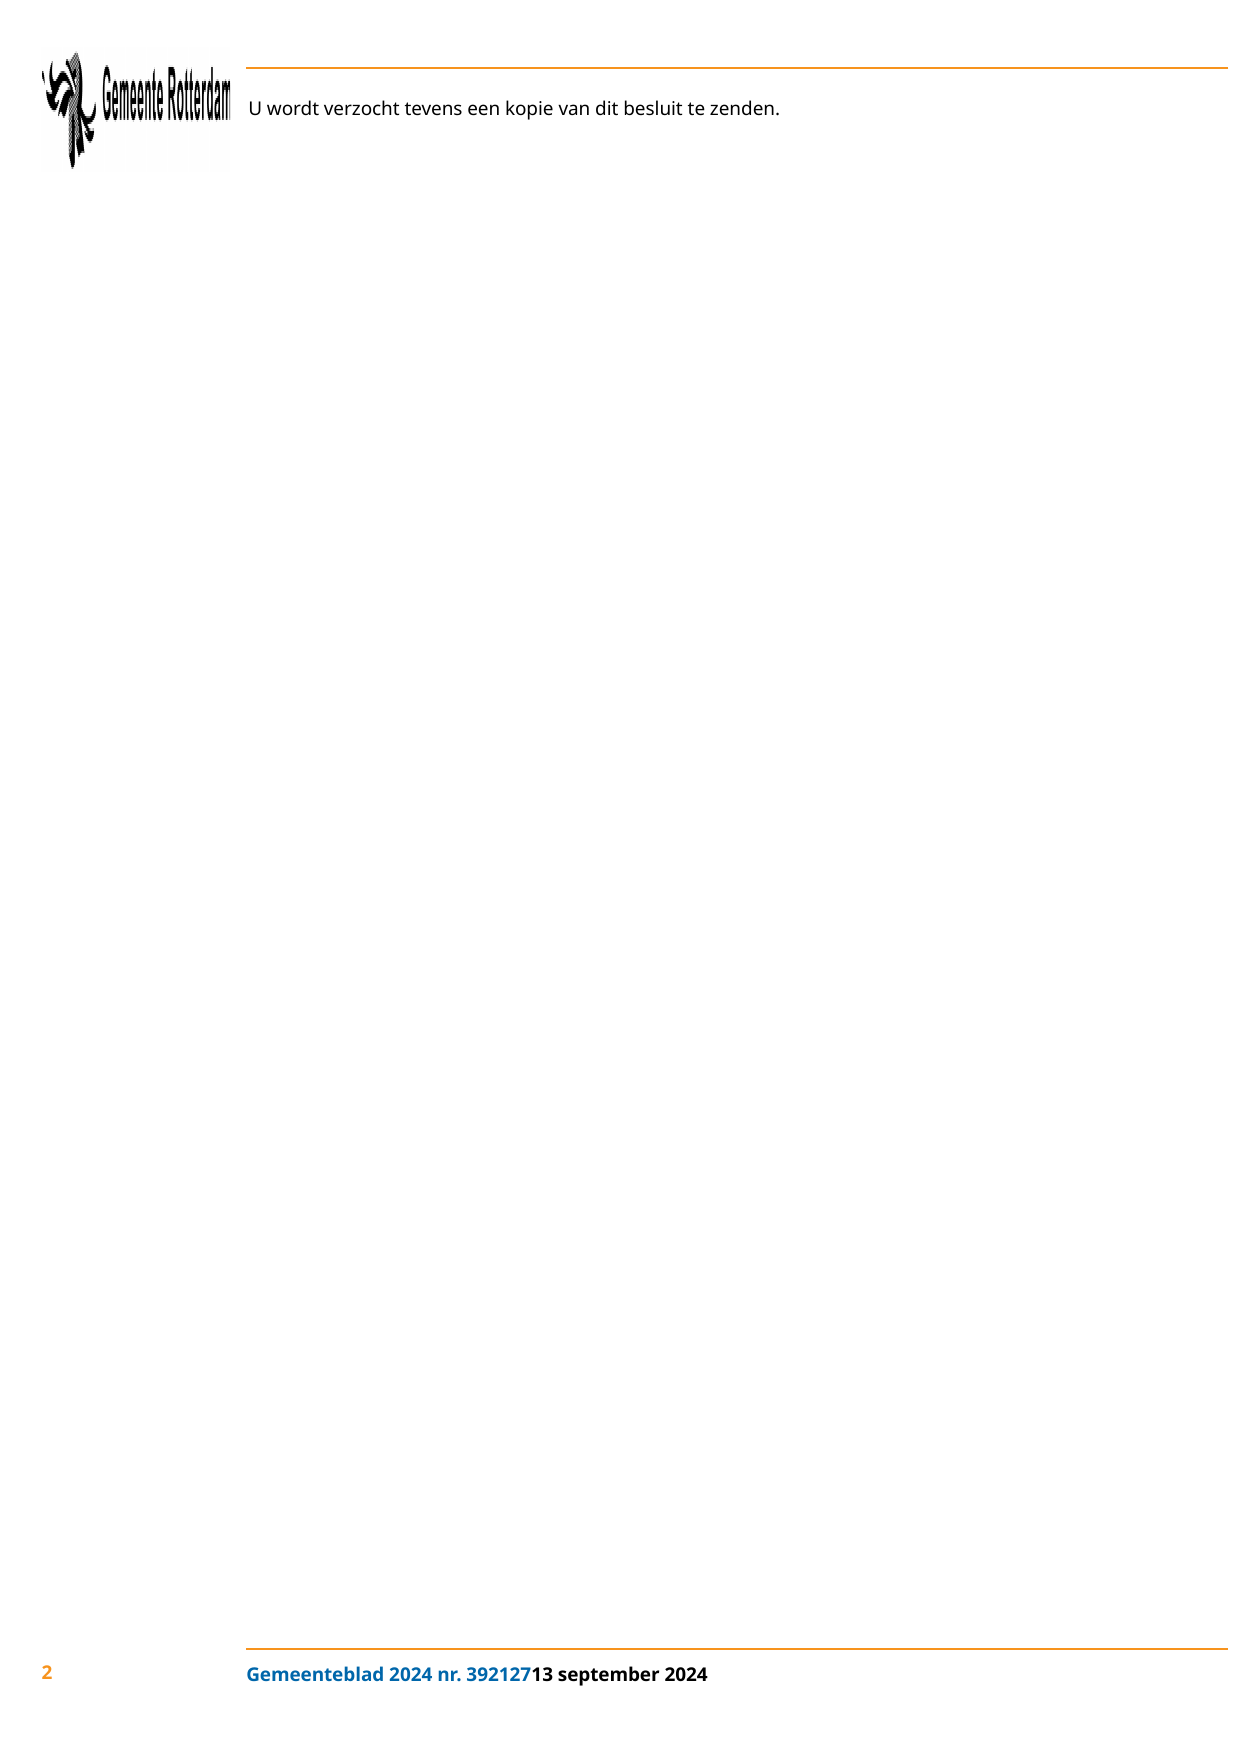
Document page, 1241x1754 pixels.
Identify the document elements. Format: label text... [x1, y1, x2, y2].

picture [41, 47, 231, 172]
text U wordt verzocht tevens een kopie van dit besluit te zenden. [248, 95, 1152, 121]
